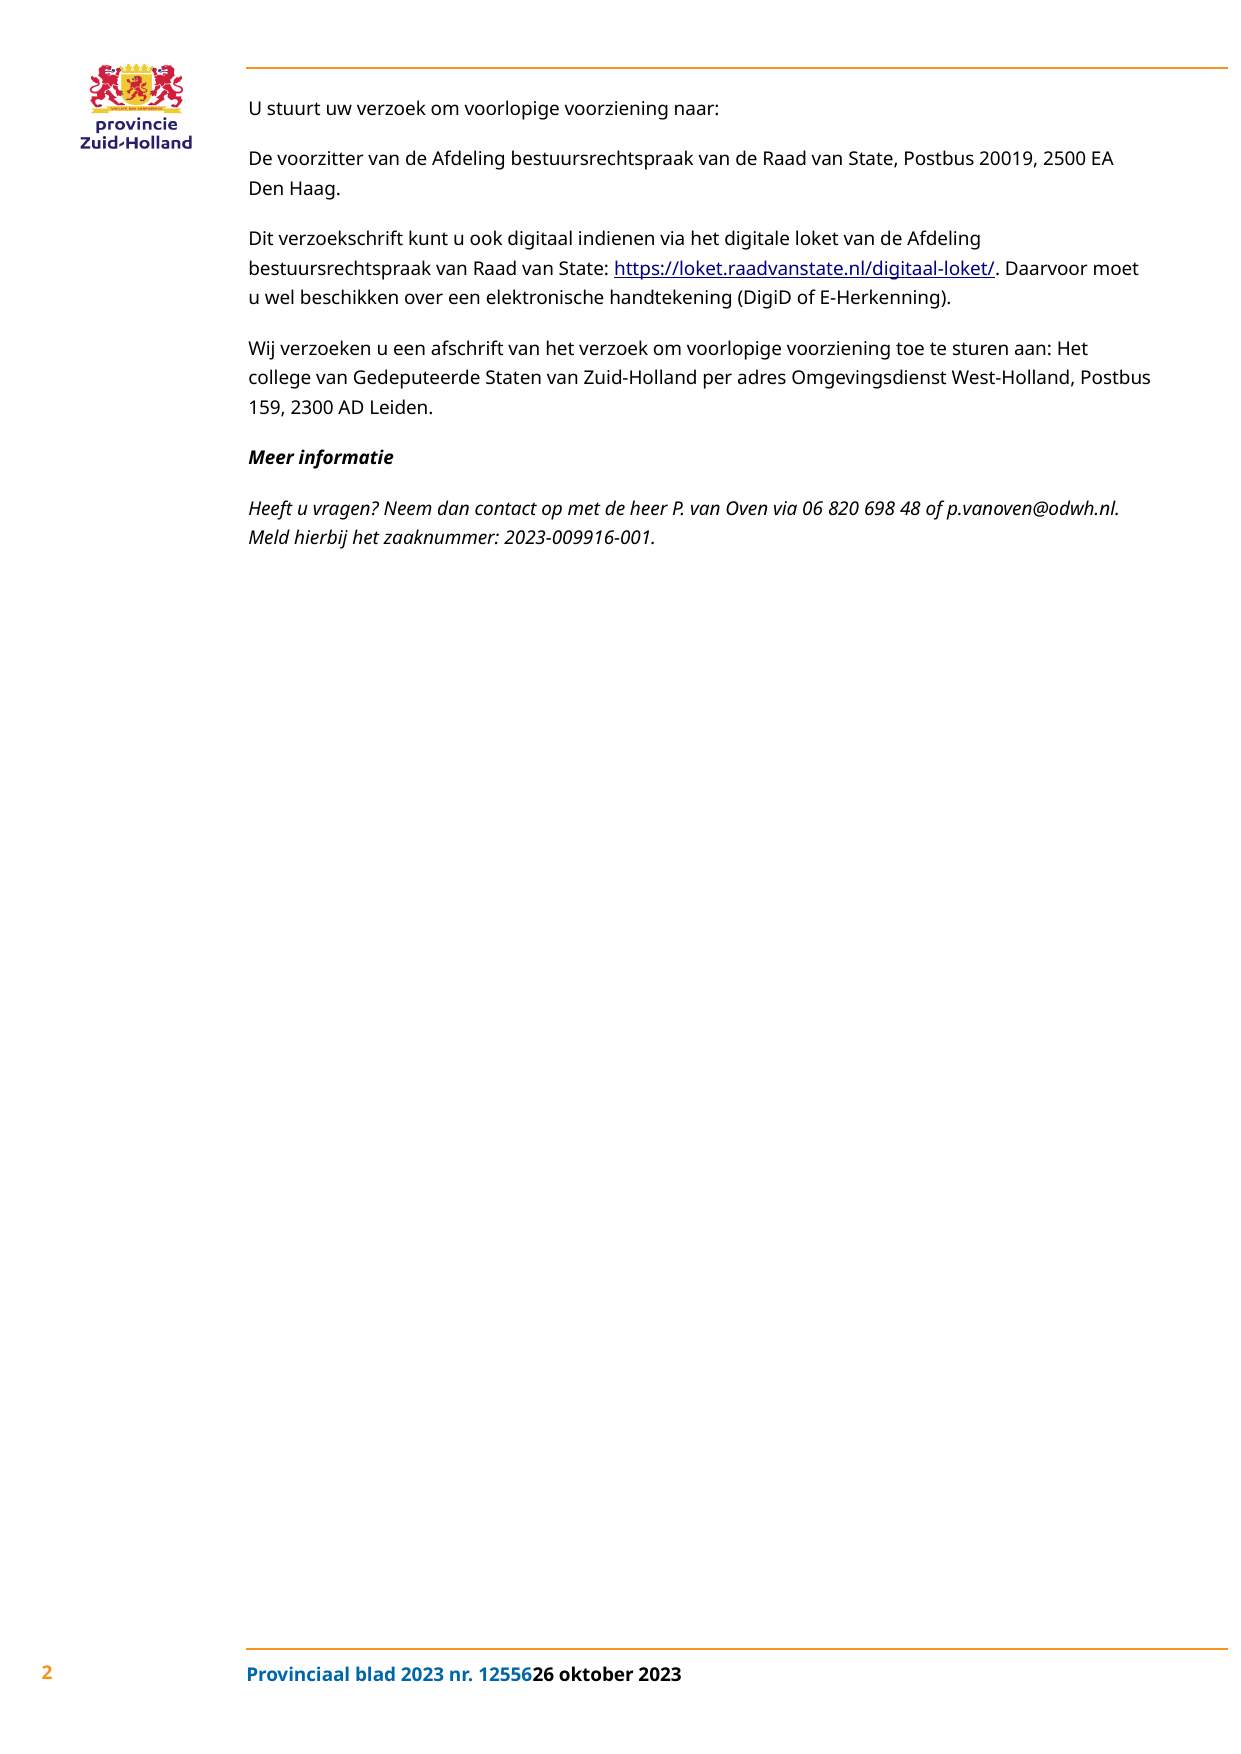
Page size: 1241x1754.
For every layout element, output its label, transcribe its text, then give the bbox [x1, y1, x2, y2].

text De voorzitter van de Afdeling bestuursrechtspraak van de Raad van State, Postbus 20019, 2500 EA Den Haag. [248, 145, 1152, 201]
text Meer informatie [248, 444, 1152, 470]
text Heeft u vragen? Neem dan contact op met de heer P. van Oven via 06 820 698 48 of p.vanoven@odwh.nl. Meld hierbij het zaaknummer: 2023-009916-001. [248, 495, 1152, 550]
text Dit verzoekschrift kunt u ook digitaal indienen via het digitale loket van de Afdeling bestuursrechtspraak van Raad van State: https://loket.raadvanstate.nl/digitaal-loket/. Daarvoor moet u wel beschikken over een elektronische handtekening (DigiD of E-Herkenning). [248, 225, 1152, 310]
text U stuurt uw verzoek om voorlopige voorziening naar: [248, 95, 1152, 121]
picture [41, 47, 231, 172]
text Wij verzoeken u een afschrift van het verzoek om voorlopige voorziening toe te sturen aan: Het college van Gedeputeerde Staten van Zuid-Holland per adres Omgevingsdienst West-Holland, Postbus 159, 2300 AD Leiden. [248, 335, 1152, 420]
